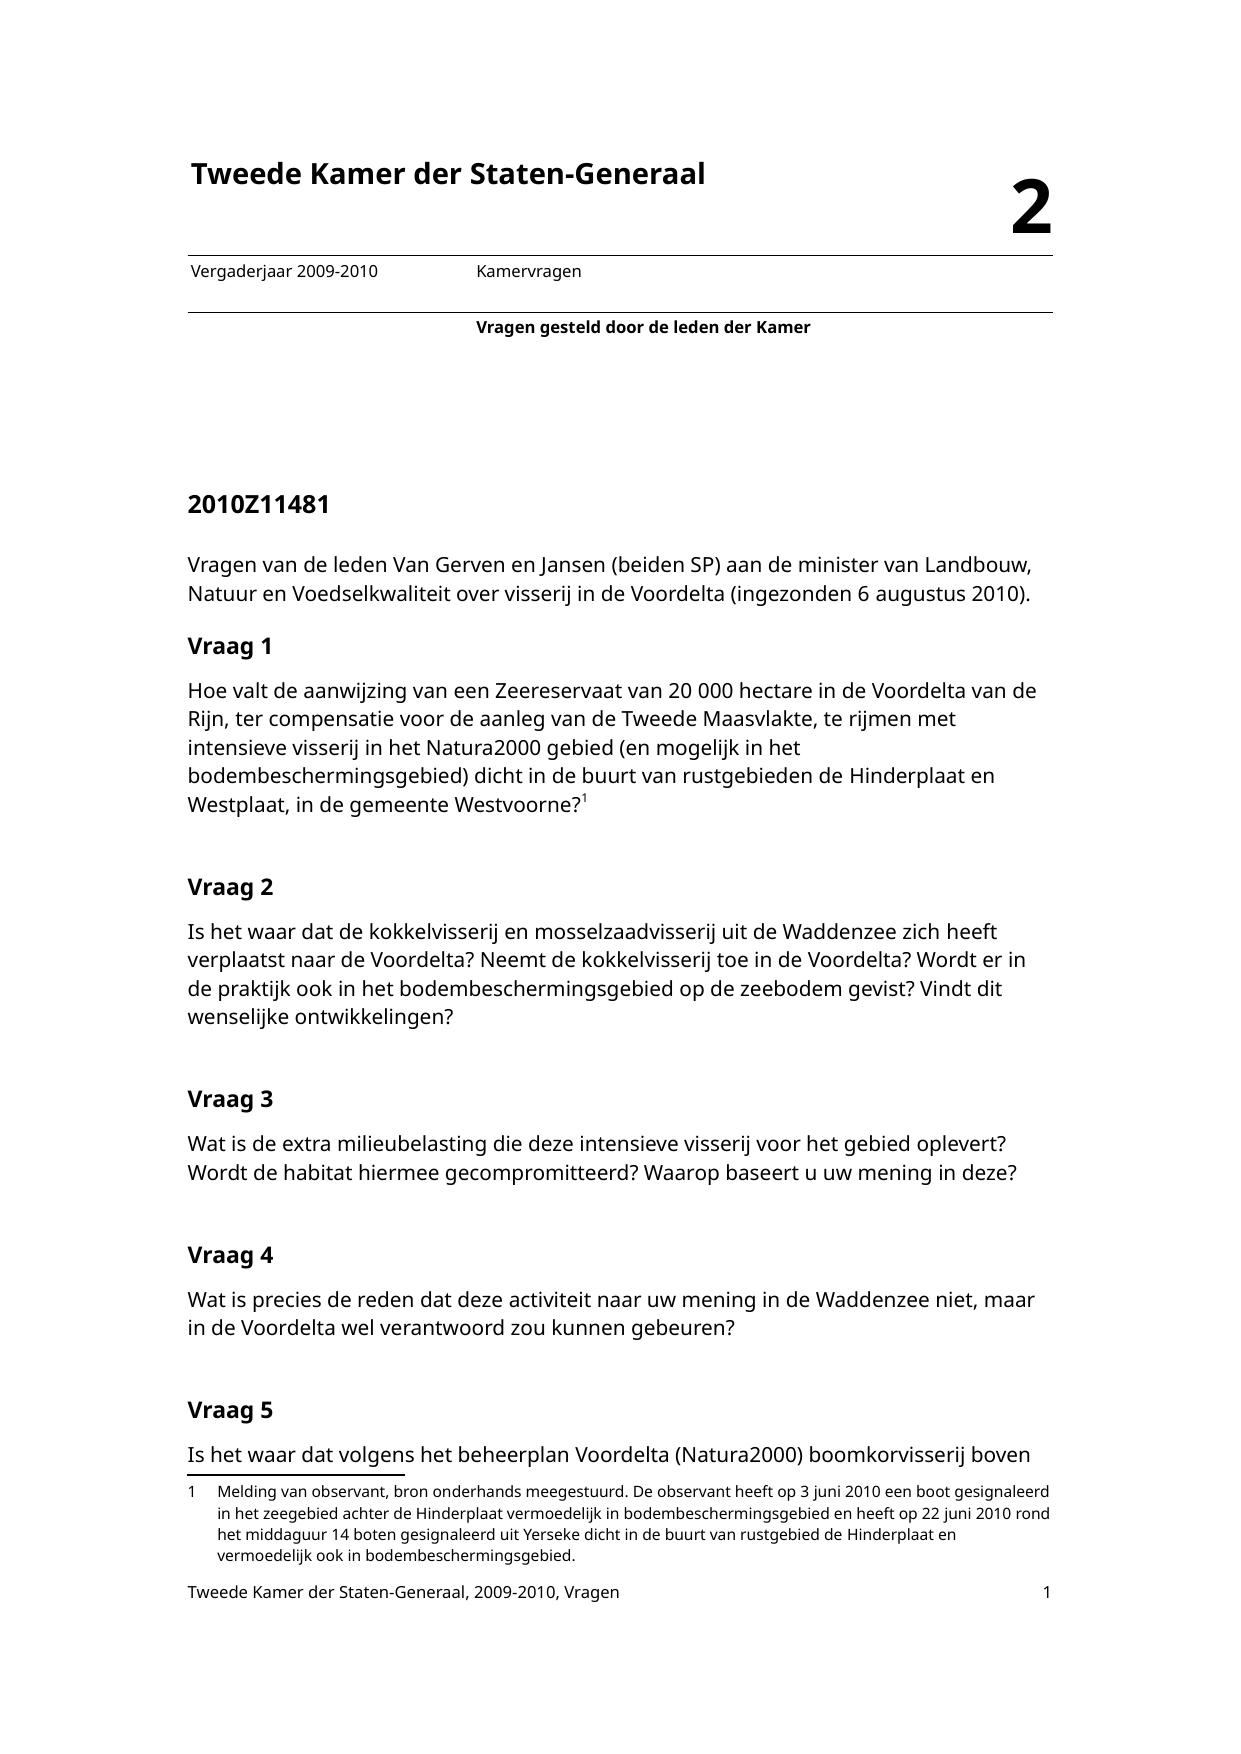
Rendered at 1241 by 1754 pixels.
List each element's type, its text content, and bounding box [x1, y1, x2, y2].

table_header 2 [880, 150, 1053, 255]
text Wat is de extra milieubelasting die deze intensieve visserij voor het gebied oplevert? Wordt de habitat hiermee gecompromitteerd? Waarop baseert u uw mening in deze? [187, 1129, 1053, 1186]
text 2010Z11481 [187, 487, 1053, 521]
table_cell Vergaderjaar 2009-2010 [188, 256, 473, 312]
text Is het waar dat de kokkelvisserij en mosselzaadvisserij uit de Waddenzee zich heeft verplaatst naar de Voordelta? Neemt de kokkelvisserij toe in de Voordelta? Wordt er in de praktijk ook in het bodembeschermingsgebied op de zeebodem gevist? Vindt dit wenselijke ontwikkelingen? [187, 917, 1053, 1031]
subtitle Vraag 3 [187, 1083, 1053, 1114]
table_header Tweede Kamer der Staten-Generaal [188, 150, 879, 255]
text Wat is precies de reden dat deze activiteit naar uw mening in de Waddenzee niet, maar in de Voordelta wel verantwoord zou kunnen gebeuren? [187, 1285, 1053, 1342]
subtitle Vraag 1 [187, 630, 1053, 661]
table_cell Kamervragen [473, 256, 1053, 312]
subtitle Vraag 4 [187, 1239, 1053, 1270]
subtitle Vraag 2 [187, 871, 1053, 902]
table_cell [188, 313, 473, 339]
text Hoe valt de aanwijzing van een Zeereservaat van 20 000 hectare in de Voordelta van de Rijn, ter compensatie voor de aanleg van de Tweede Maasvlakte, te rijmen met intensieve visserij in het Natura2000 gebied (en mogelijk in het bodembeschermingsgebied) dicht in de buurt van rustgebieden de Hinderplaat en Westplaat, in de gemeente Westvoorne? [187, 676, 1053, 818]
text Melding van observant, bron onderhands meegestuurd. De observant heeft op 3 juni 2010 een boot gesignaleerd in het zeegebied achter de Hinderplaat vermoedelijk in bodembeschermingsgebied en heeft op 22 juni 2010 rond het middaguur 14 boten gesignaleerd uit Yerseke dicht in de buurt van rustgebied de Hinderplaat en vermoedelijk ook in bodembeschermingsgebied. [187, 1424, 1053, 1566]
text Vragen van de leden Van Gerven en Jansen (beiden SP) aan de minister van Landbouw, Natuur en Voedselkwaliteit over visserij in de Voordelta (ingezonden 6 augustus 2010). [187, 550, 1053, 607]
table_cell Vragen gesteld door de leden der Kamer [473, 313, 1053, 339]
